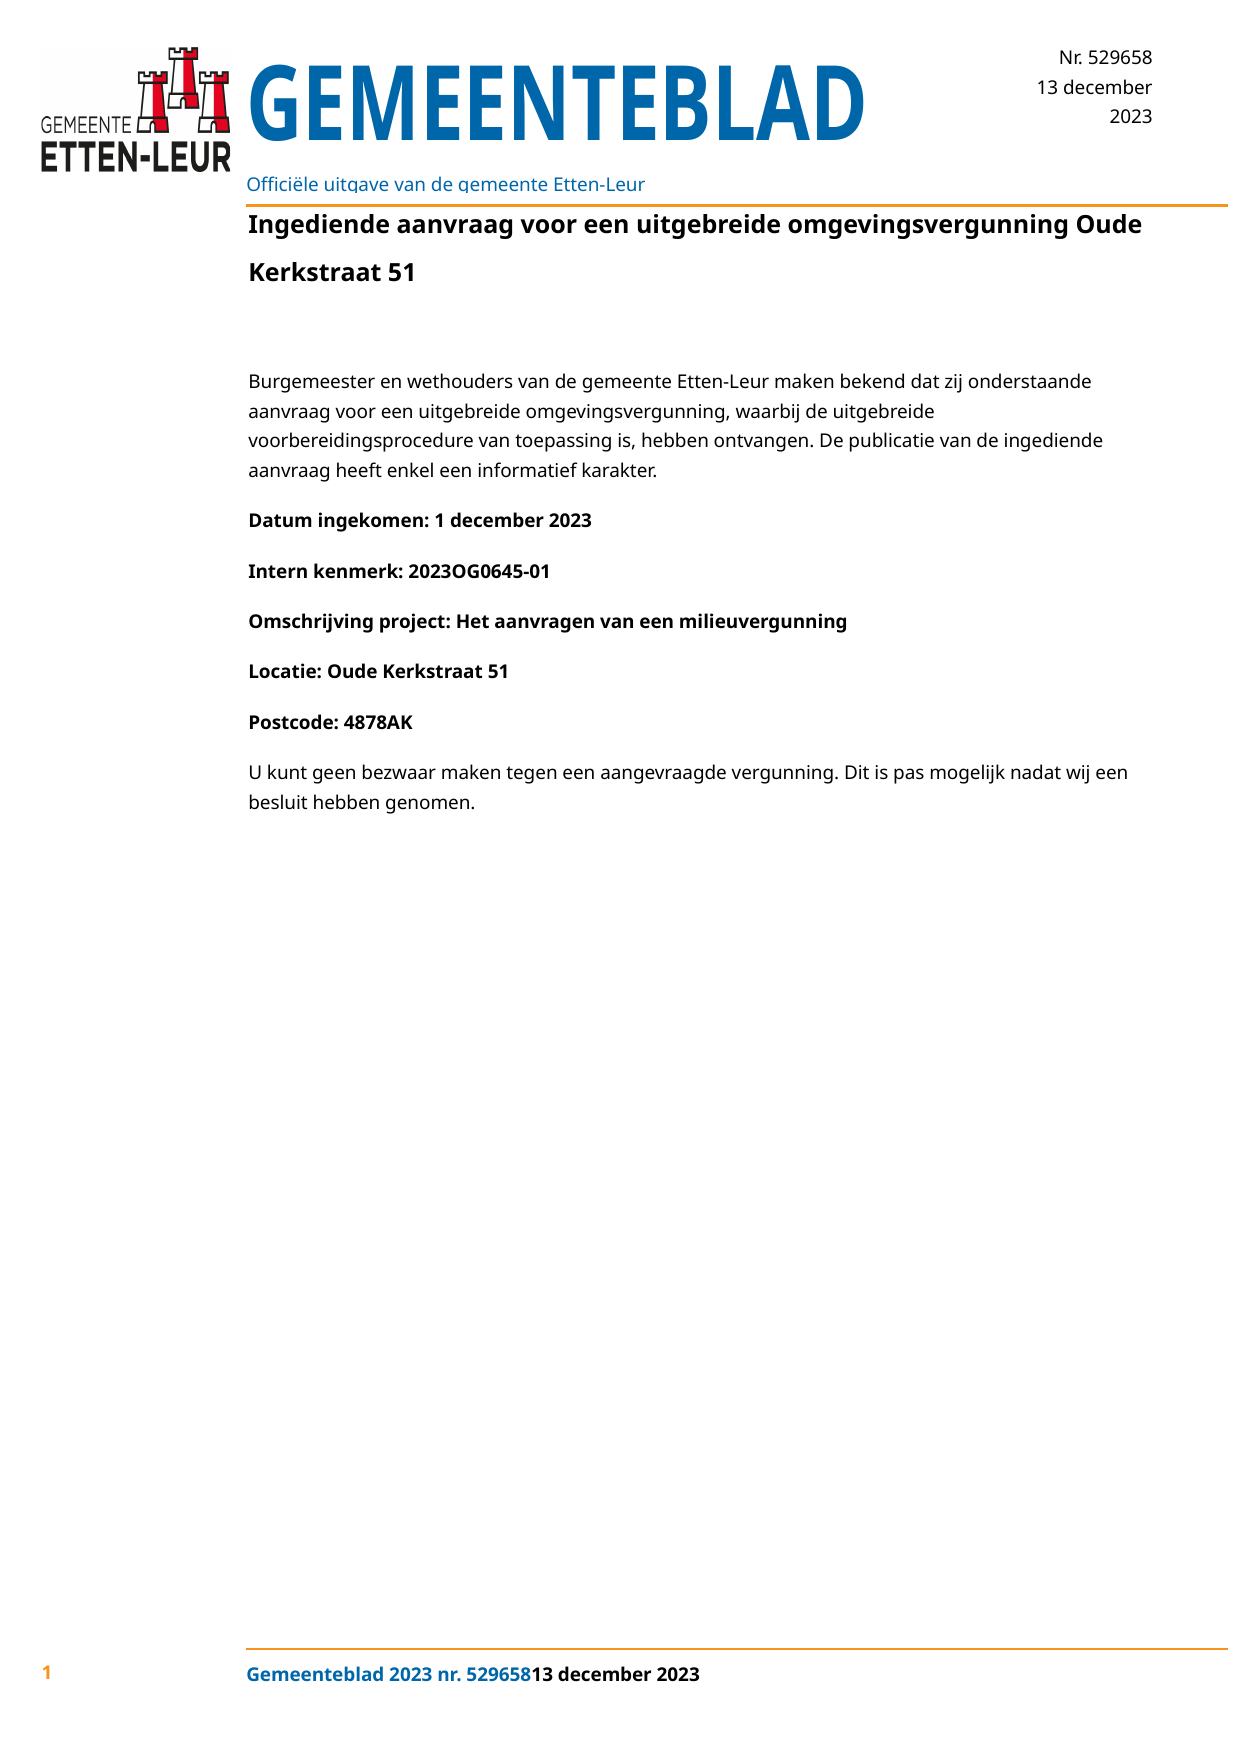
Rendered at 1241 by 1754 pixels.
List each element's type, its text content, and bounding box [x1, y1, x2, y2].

text Omschrijving project: Het aanvragen van een milieuvergunning [248, 608, 1152, 634]
text Ingediende aanvraag voor een uitgebreide omgevingsvergunning Oude Kerkstraat 51 [248, 207, 1152, 288]
text Postcode: 4878AK [248, 709, 1152, 735]
picture [41, 47, 231, 172]
text Locatie: Oude Kerkstraat 51 [248, 659, 1152, 684]
text Burgemeester en wethouders van de gemeente Etten-Leur maken bekend dat zij onderstaande aanvraag voor een uitgebreide omgevingsvergunning, waarbij de uitgebreide voorbereidingsprocedure van toepassing is, hebben ontvangen. De publicatie van de ingediende aanvraag heeft enkel een informatief karakter. [248, 368, 1152, 483]
text Datum ingekomen: 1 december 2023 [248, 507, 1152, 533]
text U kunt geen bezwaar maken tegen een aangevraagde vergunning. Dit is pas mogelijk nadat wij een besluit hebben genomen. [248, 759, 1152, 815]
text Intern kenmerk: 2023OG0645-01 [248, 558, 1152, 584]
